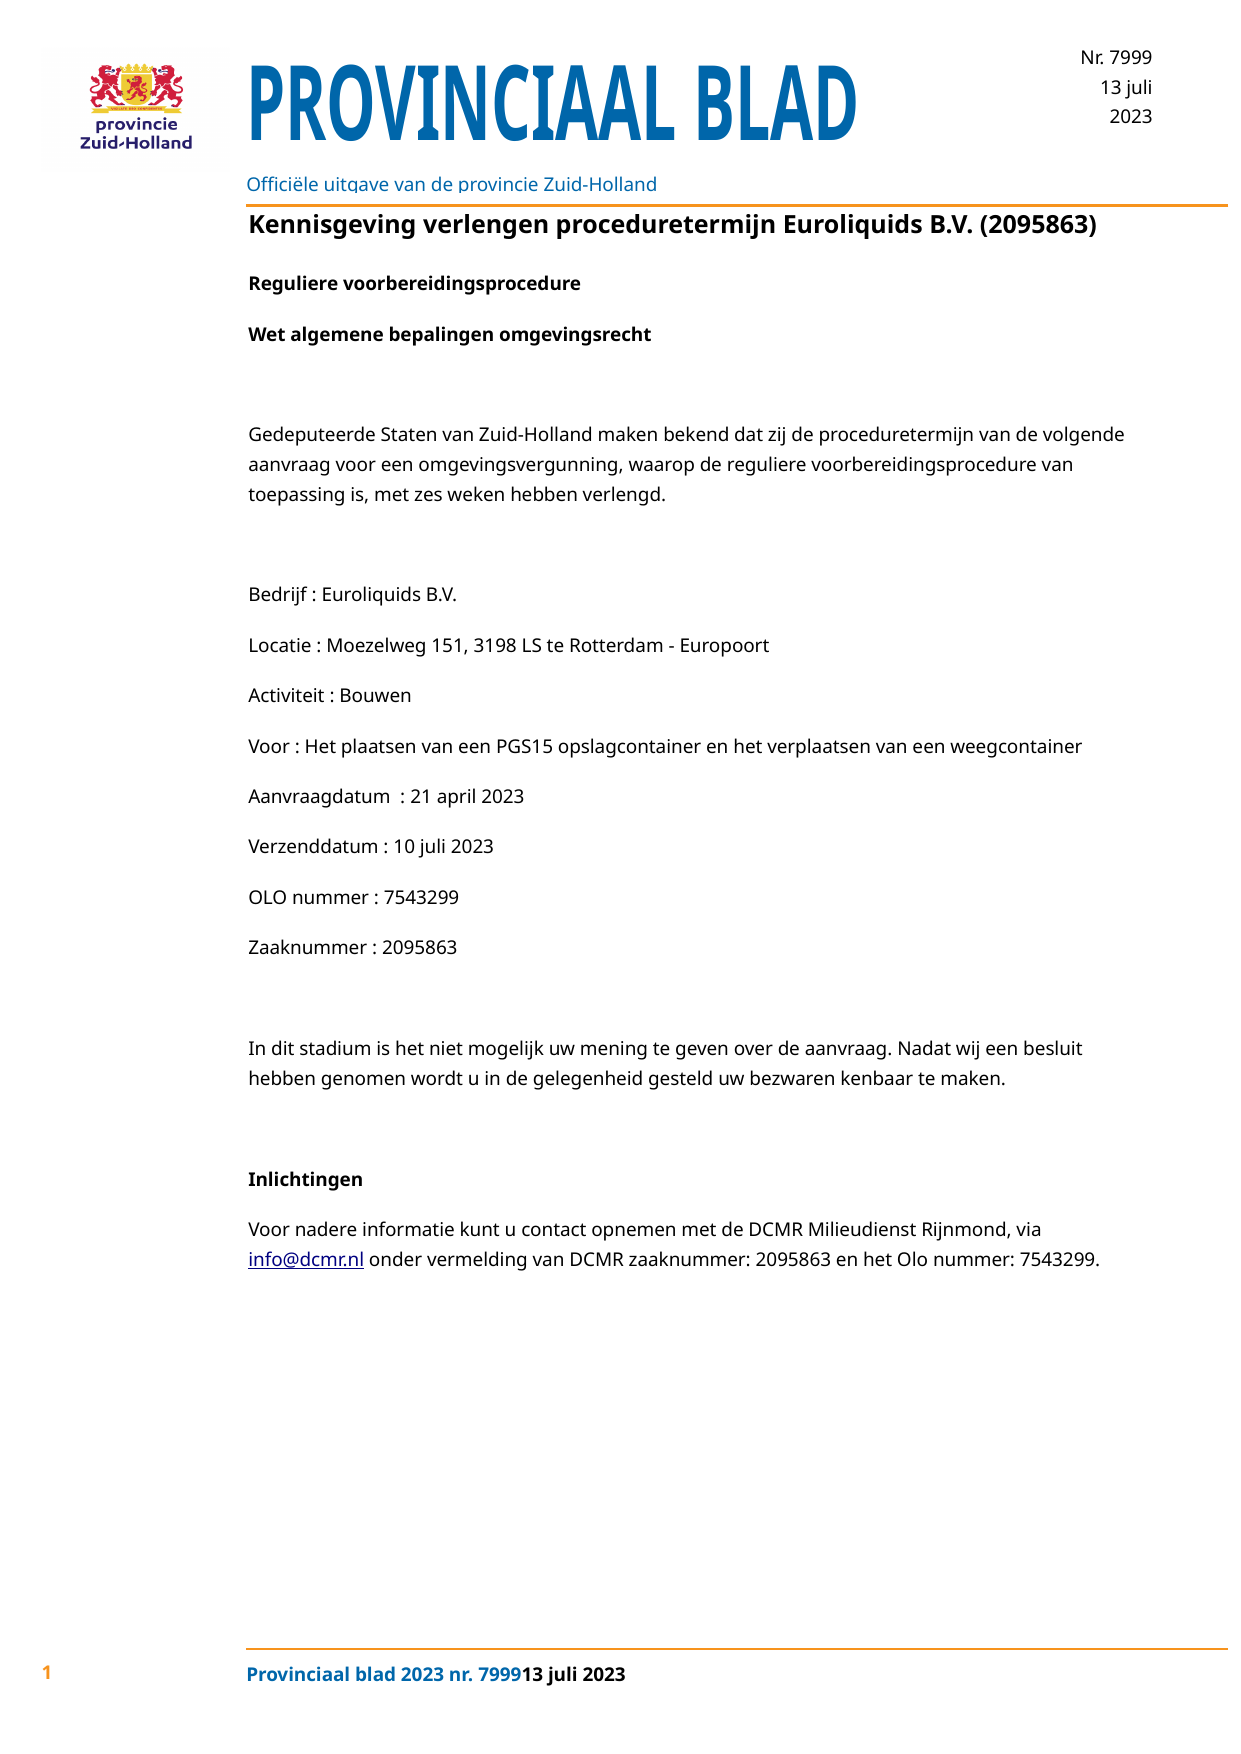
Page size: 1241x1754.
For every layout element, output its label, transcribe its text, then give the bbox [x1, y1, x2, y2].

text In dit stadium is het niet mogelijk uw mening te geven over de aanvraag. Nadat wij een besluit hebben genomen wordt u in de gelegenheid gesteld uw bezwaren kenbaar te maken. [248, 1035, 1152, 1091]
text Gedeputeerde Staten van Zuid-Holland maken bekend dat zij de proceduretermijn van de volgende aanvraag voor een omgevingsvergunning, waarop de reguliere voorbereidingsprocedure van toepassing is, met zes weken hebben verlengd. [248, 422, 1152, 506]
text Zaaknummer : 2095863 [248, 934, 1152, 960]
text Bedrijf : Euroliquids B.V. [248, 582, 1152, 607]
text OLO nummer : 7543299 [248, 884, 1152, 910]
text Wet algemene bepalingen omgevingsrecht [248, 321, 1152, 346]
text Reguliere voorbereidingsprocedure [248, 270, 1152, 296]
text Voor : Het plaatsen van een PGS15 opslagcontainer en het verplaatsen van een weegcontainer [248, 733, 1152, 758]
picture [41, 47, 231, 172]
text Locatie : Moezelweg 151, 3198 LS te Rotterdam - Europoort [248, 632, 1152, 658]
text Aanvraagdatum : 21 april 2023 [248, 783, 1152, 809]
text Verzenddatum : 10 juli 2023 [248, 834, 1152, 859]
text Kennisgeving verlengen proceduretermijn Euroliquids B.V. (2095863) [248, 207, 1152, 241]
text Activiteit : Bouwen [248, 682, 1152, 708]
text Inlichtingen [248, 1166, 1152, 1191]
text Voor nadere informatie kunt u contact opnemen met de DCMR Milieudienst Rijnmond, via info@dcmr.nl onder vermelding van DCMR zaaknummer: 2095863 en het Olo nummer: 7543299. [248, 1216, 1152, 1271]
